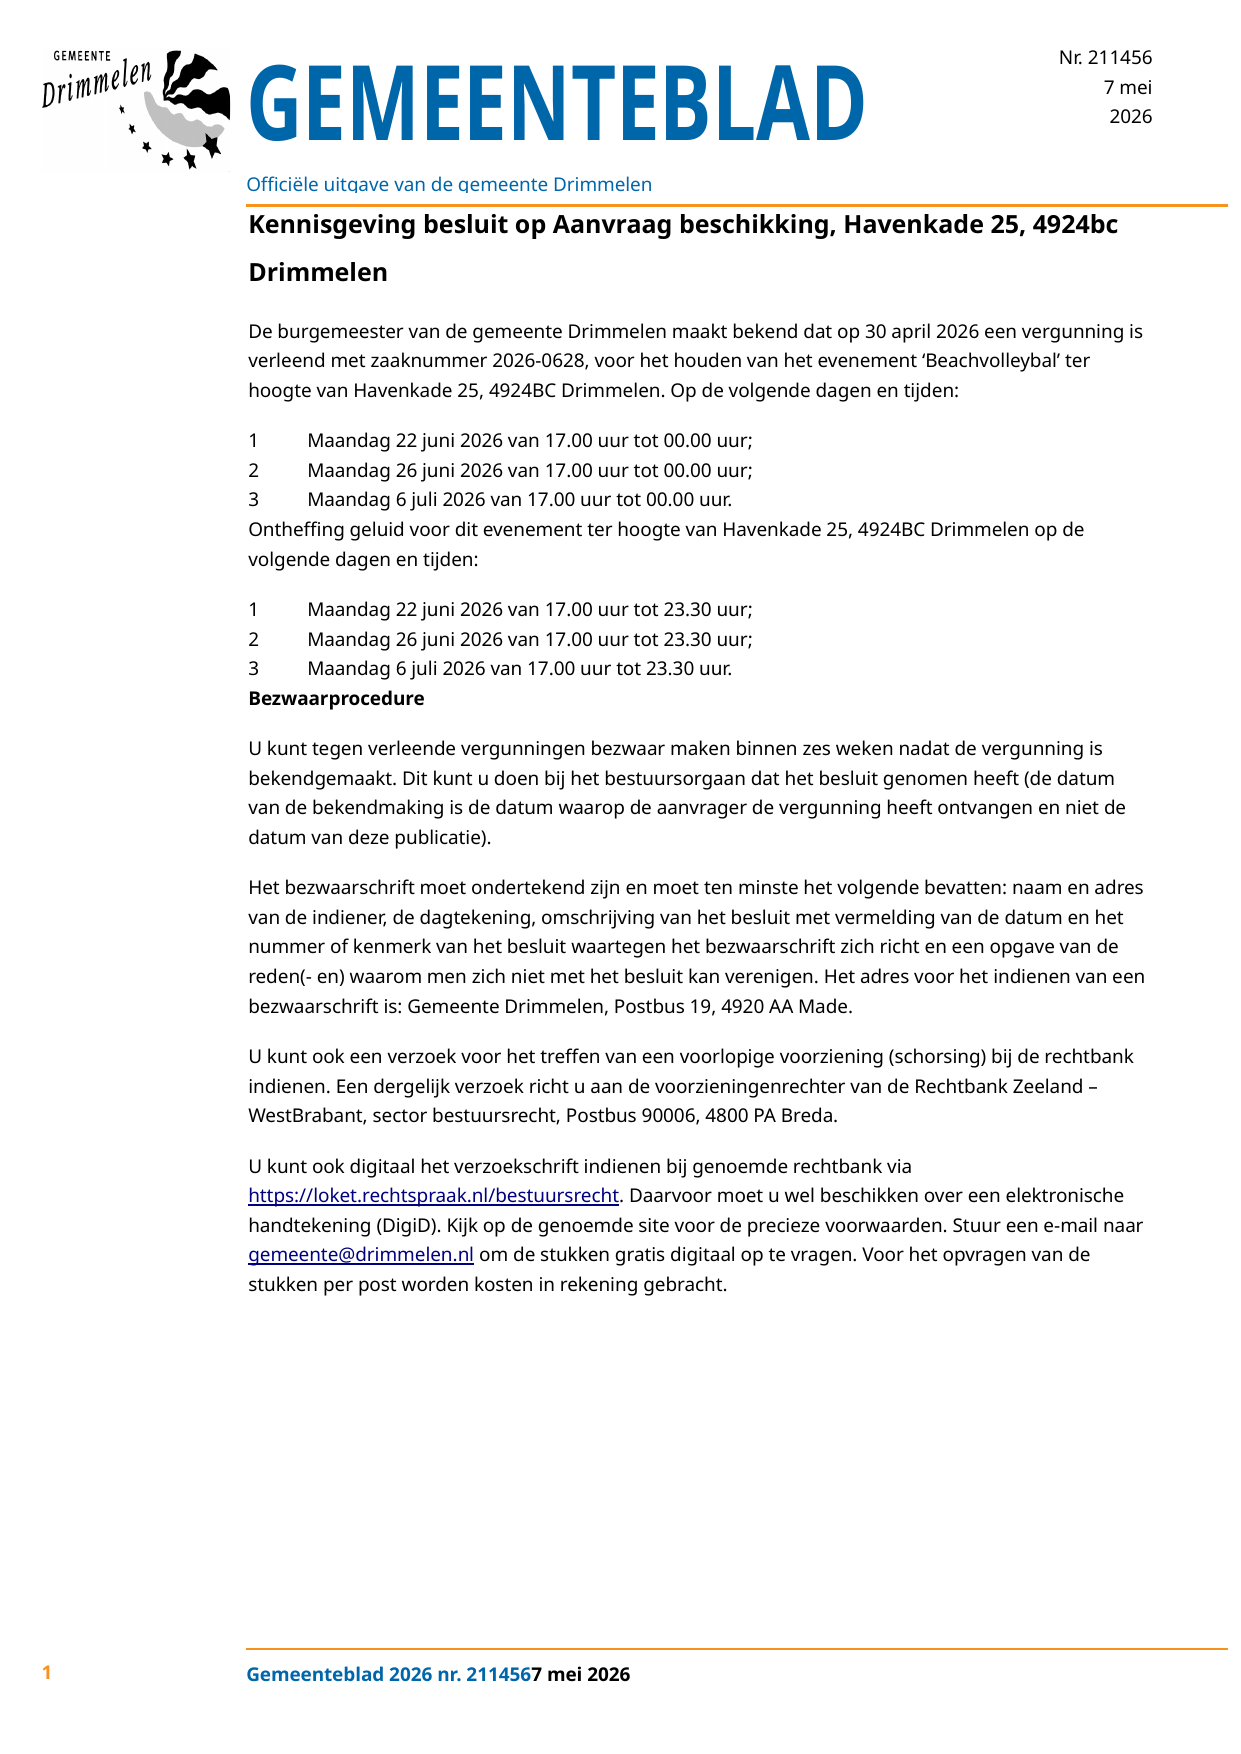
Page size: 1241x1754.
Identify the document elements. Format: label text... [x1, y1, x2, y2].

text Ontheffing geluid voor dit evenement ter hoogte van Havenkade 25, 4924BC Drimmelen op de volgende dagen en tijden: [248, 516, 1152, 572]
text U kunt ook digitaal het verzoekschrift indienen bij genoemde rechtbank via https://loket.rechtspraak.nl/bestuursrecht. Daarvoor moet u wel beschikken over een elektronische handtekening (DigiD). Kijk op de genoemde site voor de precieze voorwaarden. Stuur een e-mail naar gemeente@drimmelen.nl om de stukken gratis digitaal op te vragen. Voor het opvragen van de stukken per post worden kosten in rekening gebracht. [248, 1153, 1152, 1297]
text U kunt tegen verleende vergunningen bezwaar maken binnen zes weken nadat de vergunning is bekendgemaakt. Dit kunt u doen bij het bestuursorgaan dat het besluit genomen heeft (de datum van de bekendmaking is de datum waarop de aanvrager de vergunning heeft ontvangen en niet de datum van deze publicatie). [248, 735, 1152, 850]
list Maandag 6 juli 2026 van 17.00 uur tot 00.00 uur. [248, 487, 1152, 512]
list Maandag 22 juni 2026 van 17.00 uur tot 00.00 uur; [248, 427, 1152, 453]
list Maandag 22 juni 2026 van 17.00 uur tot 23.30 uur; [248, 596, 1152, 622]
text U kunt ook een verzoek voor het treffen van een voorlopige voorziening (schorsing) bij de rechtbank indienen. Een dergelijk verzoek richt u aan de voorzieningenrechter van de Rechtbank Zeeland – WestBrabant, sector bestuursrecht, Postbus 90006, 4800 PA Breda. [248, 1043, 1152, 1128]
list Maandag 26 juni 2026 van 17.00 uur tot 23.30 uur; [248, 626, 1152, 652]
list Maandag 26 juni 2026 van 17.00 uur tot 00.00 uur; [248, 457, 1152, 483]
picture [41, 47, 231, 172]
text Kennisgeving besluit op Aanvraag beschikking, Havenkade 25, 4924bc Drimmelen [248, 207, 1152, 288]
text Bezwaarprocedure [248, 685, 1152, 711]
text Het bezwaarschrift moet ondertekend zijn en moet ten minste het volgende bevatten: naam en adres van de indiener, de dagtekening, omschrijving van het besluit met vermelding van de datum en het nummer of kenmerk van het besluit waartegen het bezwaarschrift zich richt en een opgave van de reden(- en) waarom men zich niet met het besluit kan verenigen. Het adres voor het indienen van een bezwaarschrift is: Gemeente Drimmelen, Postbus 19, 4920 AA Made. [248, 874, 1152, 1019]
list Maandag 6 juli 2026 van 17.00 uur tot 23.30 uur. [248, 655, 1152, 681]
text De burgemeester van de gemeente Drimmelen maakt bekend dat op 30 april 2026 een vergunning is verleend met zaaknummer 2026-0628, voor het houden van het evenement ‘Beachvolleybal’ ter hoogte van Havenkade 25, 4924BC Drimmelen. Op de volgende dagen en tijden: [248, 318, 1152, 403]
